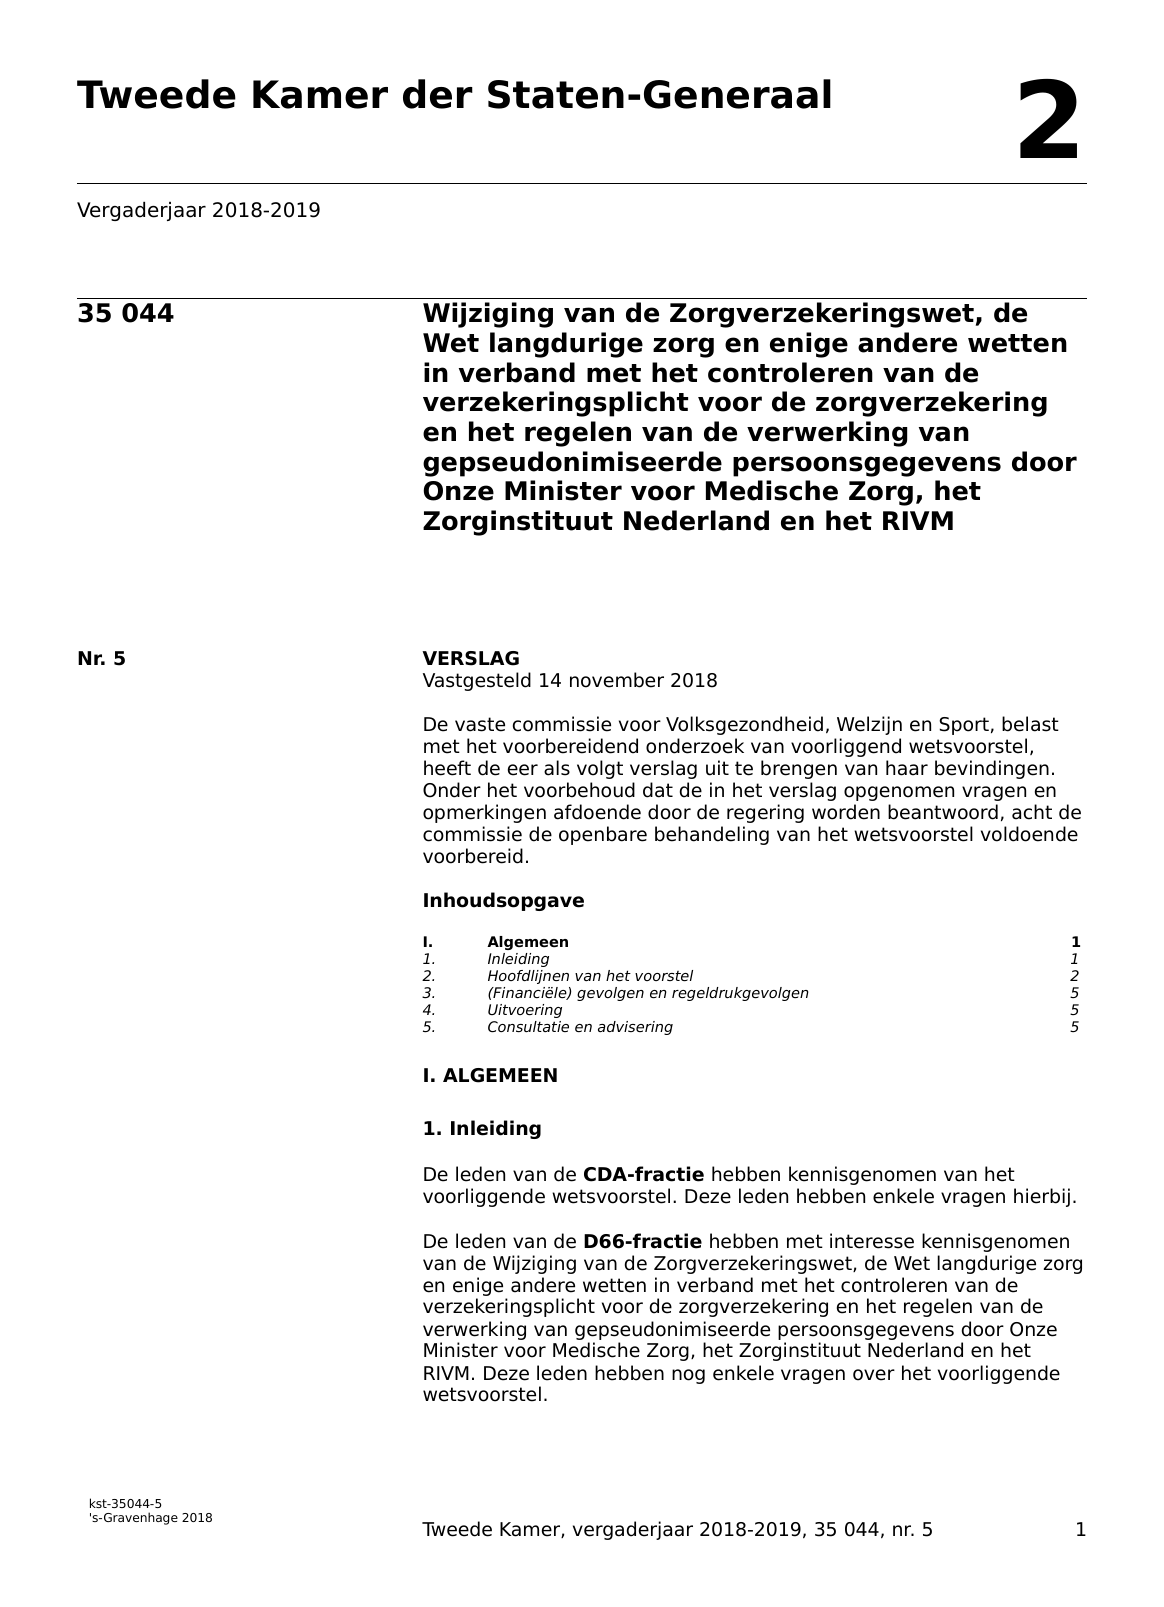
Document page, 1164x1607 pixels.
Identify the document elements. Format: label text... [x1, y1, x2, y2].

table_cell 2 [1013, 968, 1087, 984]
table_cell 2. [422, 968, 481, 984]
table_header 1 [1013, 934, 1087, 951]
text Onder het voorbehoud dat de in het verslag opgenomen vragen en opmerkingen afdoende door de regering worden beantwoord, acht de commissie de openbare behandeling van het wetsvoorstel voldoende voorbereid. [422, 779, 1087, 867]
table_cell 5 [1013, 1019, 1087, 1035]
subtitle Inhoudsopgave [422, 890, 1087, 912]
table_header I. [422, 934, 481, 951]
text De leden van de CDA-fractie hebben kennisgenomen van het voorliggende wetsvoorstel. Deze leden hebben enkele vragen hierbij. [422, 1164, 1087, 1208]
table_cell 5 [1013, 985, 1087, 1001]
text De vaste commissie voor Volksgezondheid, Welzijn en Sport, belast met het voorbereidend onderzoek van voorliggend wetsvoorstel, heeft de eer als volgt verslag uit te brengen van haar bevindingen. [422, 714, 1087, 779]
table_header 2 [886, 59, 1087, 183]
table_cell 4. [422, 1001, 481, 1018]
table_cell 1. [422, 951, 481, 967]
subtitle 1. Inleiding [422, 1117, 1087, 1139]
table_cell 3. [422, 985, 481, 1001]
table_cell 1 [1013, 951, 1087, 967]
table_cell Uitvoering [481, 1001, 1013, 1018]
table_cell Vergaderjaar 2018-2019 [77, 184, 1087, 298]
table_header Tweede Kamer der Staten-Generaal [77, 59, 886, 183]
subtitle Nr. 5 VERSLAG [77, 647, 1087, 669]
subtitle I. ALGEMEEN [422, 1065, 1087, 1087]
table_cell Inleiding [481, 951, 1013, 967]
text 's-Gravenhage 2018 [88, 1511, 323, 1525]
table_header Algemeen [481, 934, 1013, 951]
text De leden van de D66-fractie hebben met interesse kennisgenomen van de Wijziging van de Zorgverzekeringswet, de Wet langdurige zorg en enige andere wetten in verband met het controleren van de verzekeringsplicht voor de zorgverzekering en het regelen van de verwerking van gepseudonimiseerde persoonsgegevens door Onze Minister voor Medische Zorg, het Zorginstituut Nederland en het RIVM. Deze leden hebben nog enkele vragen over het voorliggende wetsvoorstel. [422, 1231, 1087, 1406]
table_cell 5. [422, 1019, 481, 1035]
subtitle 35 044 Wijziging van de Zorgverzekeringswet, de Wet langdurige zorg en enige andere wetten in verband met het controleren van de verzekeringsplicht voor de zorgverzekering en het regelen van de verwerking van gepseudonimiseerde persoonsgegevens door Onze Minister voor Medische Zorg, het Zorginstituut Nederland en het RIVM [77, 299, 1087, 536]
table_cell Hoofdlijnen van het voorstel [481, 968, 1013, 984]
text kst-35044-5 [88, 1497, 323, 1511]
table_cell 5 [1013, 1001, 1087, 1018]
table_cell (Financiële) gevolgen en regeldrukgevolgen [481, 985, 1013, 1001]
text Vastgesteld 14 november 2018 [422, 669, 1087, 691]
table_cell Consultatie en advisering [481, 1019, 1013, 1035]
